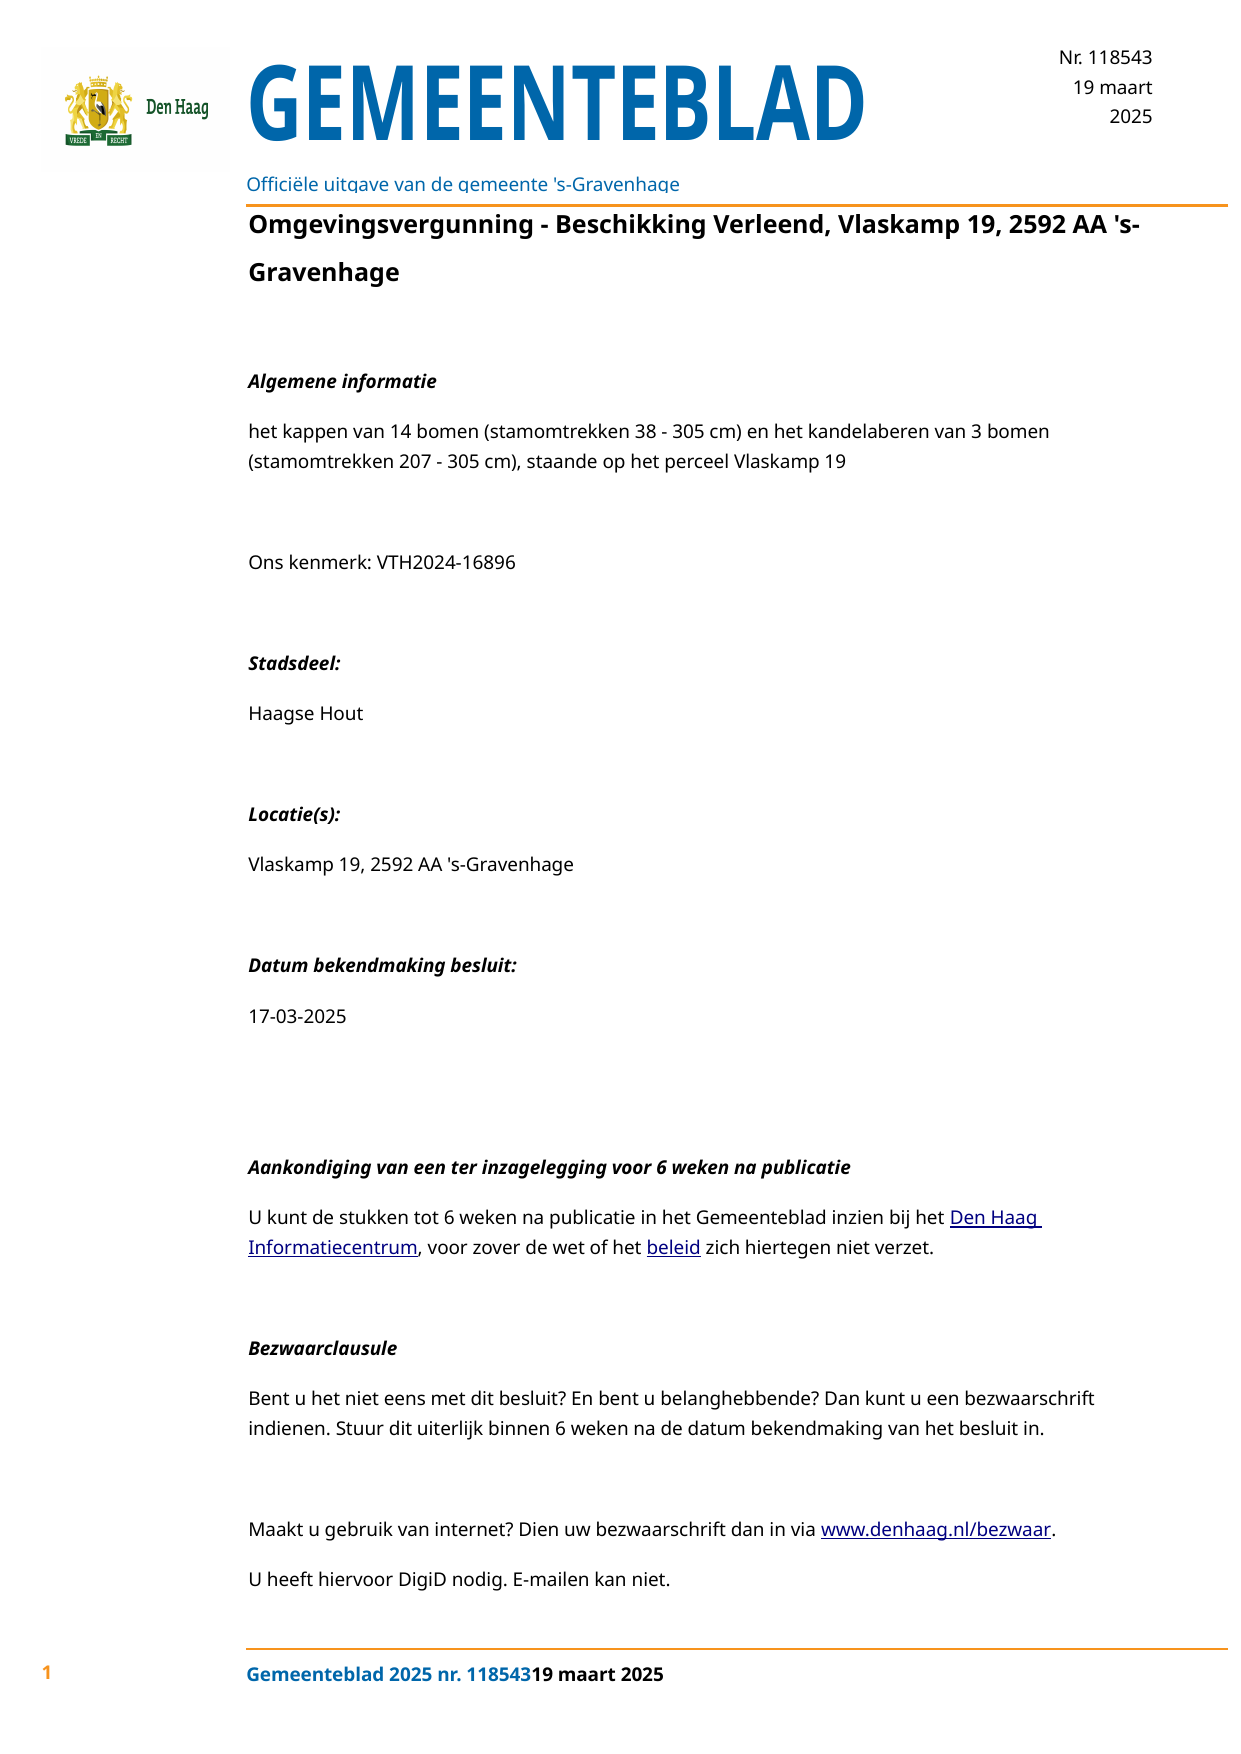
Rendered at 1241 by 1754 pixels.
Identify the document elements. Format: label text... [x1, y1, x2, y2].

text U kunt de stukken tot 6 weken na publicatie in het Gemeenteblad inzien bij het Den Haag Informatiecentrum, voor zover de wet of het beleid zich hiertegen niet verzet. [248, 1204, 1152, 1260]
text U heeft hiervoor DigiD nodig. E-mailen kan niet. [248, 1566, 1152, 1592]
text Locatie(s): [248, 801, 1152, 827]
text Vlaskamp 19, 2592 AA 's-Gravenhage [248, 852, 1152, 877]
text Bent u het niet eens met dit besluit? En bent u belanghebbende? Dan kunt u een bezwaarschrift indienen. Stuur dit uiterlijk binnen 6 weken na de datum bekendmaking van het besluit in. [248, 1385, 1152, 1441]
text Stadsdeel: [248, 650, 1152, 676]
text Bezwaarclausule [248, 1335, 1152, 1361]
text 17-03-2025 [248, 1003, 1152, 1029]
text Algemene informatie [248, 368, 1152, 394]
text Ons kenmerk: VTH2024-16896 [248, 549, 1152, 575]
text Omgevingsvergunning - Beschikking Verleend, Vlaskamp 19, 2592 AA 's-Gravenhage [248, 207, 1152, 288]
text het kappen van 14 bomen (stamomtrekken 38 - 305 cm) en het kandelaberen van 3 bomen (stamomtrekken 207 - 305 cm), staande op het perceel Vlaskamp 19 [248, 419, 1152, 474]
text Aankondiging van een ter inzagelegging voor 6 weken na publicatie [248, 1154, 1152, 1180]
text Datum bekendmaking besluit: [248, 952, 1152, 978]
text Maakt u gebruik van internet? Dien uw bezwaarschrift dan in via www.denhaag.nl/bezwaar. [248, 1516, 1152, 1542]
text Haagse Hout [248, 700, 1152, 726]
picture [41, 47, 231, 172]
